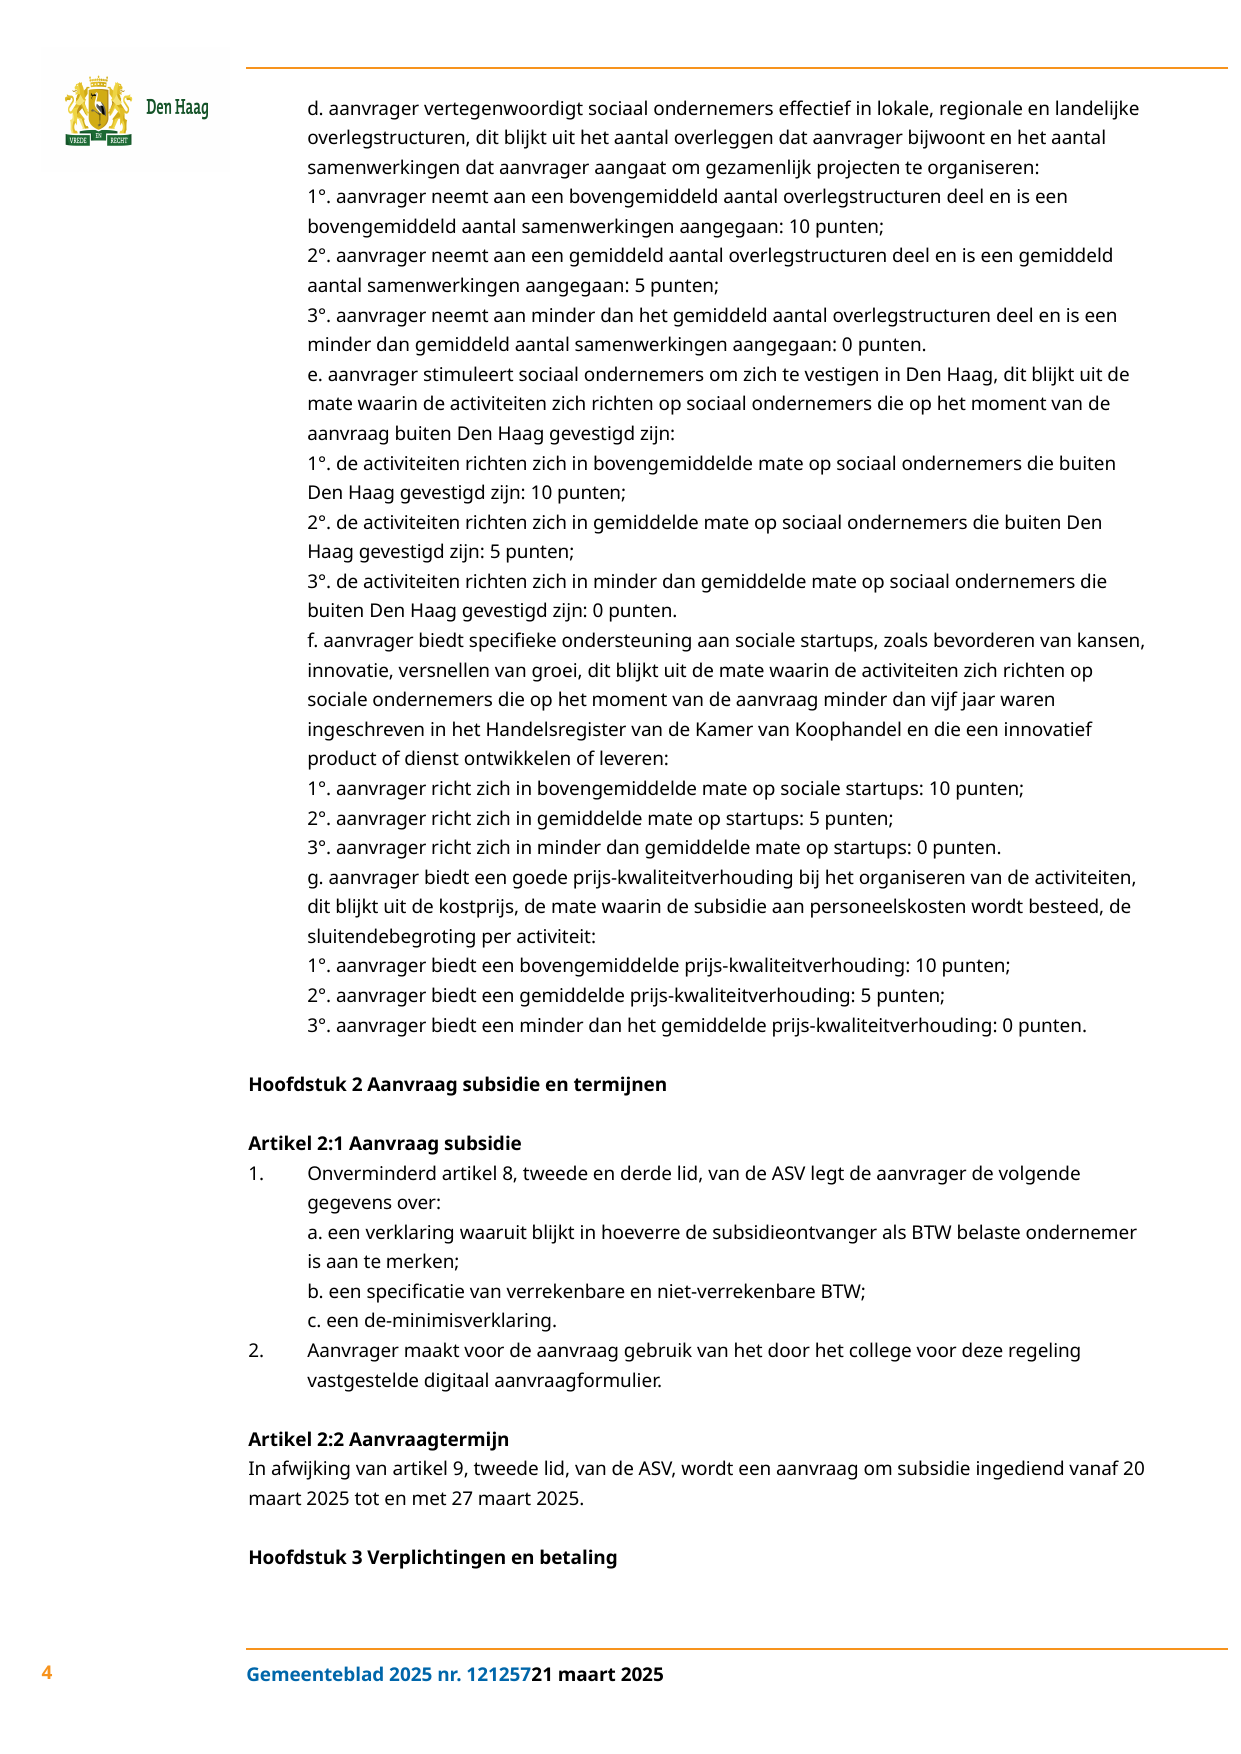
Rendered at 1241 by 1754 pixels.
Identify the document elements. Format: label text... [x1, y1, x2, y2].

list 1°. aanvrager biedt een bovengemiddelde prijs-kwaliteitverhouding: 10 punten; [248, 953, 1152, 978]
list g. aanvrager biedt een goede prijs-kwaliteitverhouding bij het organiseren van de activiteiten, dit blijkt uit de kostprijs, de mate waarin de subsidie aan personeelskosten wordt besteed, de sluitendebegroting per activiteit: [248, 864, 1152, 949]
list f. aanvrager biedt specifieke ondersteuning aan sociale startups, zoals bevorderen van kansen, innovatie, versnellen van groei, dit blijkt uit de mate waarin de activiteiten zich richten op sociale ondernemers die op het moment van de aanvraag minder dan vijf jaar waren ingeschreven in het Handelsregister van de Kamer van Koophandel en die een innovatief product of dienst ontwikkelen of leveren: [248, 627, 1152, 771]
list 1°. aanvrager neemt aan een bovengemiddeld aantal overlegstructuren deel en is een bovengemiddeld aantal samenwerkingen aangegaan: 10 punten; [248, 183, 1152, 239]
list 3°. aanvrager neemt aan minder dan het gemiddeld aantal overlegstructuren deel en is een minder dan gemiddeld aantal samenwerkingen aangegaan: 0 punten. [248, 302, 1152, 357]
list 2°. aanvrager neemt aan een gemiddeld aantal overlegstructuren deel en is een gemiddeld aantal samenwerkingen aangegaan: 5 punten; [248, 243, 1152, 298]
list b. een specificatie van verrekenbare en niet-verrekenbare BTW; [248, 1278, 1152, 1304]
list 1°. de activiteiten richten zich in bovengemiddelde mate op sociaal ondernemers die buiten Den Haag gevestigd zijn: 10 punten; [248, 450, 1152, 505]
list 2°. de activiteiten richten zich in gemiddelde mate op sociaal ondernemers die buiten Den Haag gevestigd zijn: 5 punten; [248, 509, 1152, 564]
list c. een de-minimisverklaring. [248, 1308, 1152, 1333]
text Hoofdstuk 2 Aanvraag subsidie en termijnen [248, 1071, 1152, 1097]
list a. een verklaring waaruit blijkt in hoeverre de subsidieontvanger als BTW belaste ondernemer is aan te merken; [248, 1219, 1152, 1274]
list 2°. aanvrager biedt een gemiddelde prijs-kwaliteitverhouding: 5 punten; [248, 982, 1152, 1008]
text Artikel 2:2 Aanvraagtermijn [248, 1426, 1152, 1452]
text Artikel 2:1 Aanvraag subsidie [248, 1130, 1152, 1156]
list d. aanvrager vertegenwoordigt sociaal ondernemers effectief in lokale, regionale en landelijke overlegstructuren, dit blijkt uit het aantal overleggen dat aanvrager bijwoont en het aantal samenwerkingen dat aanvrager aangaat om gezamenlijk projecten te organiseren: [248, 95, 1152, 180]
list 1°. aanvrager richt zich in bovengemiddelde mate op sociale startups: 10 punten; [248, 775, 1152, 801]
list 3°. aanvrager richt zich in minder dan gemiddelde mate op startups: 0 punten. [248, 834, 1152, 860]
list e. aanvrager stimuleert sociaal ondernemers om zich te vestigen in Den Haag, dit blijkt uit de mate waarin de activiteiten zich richten op sociaal ondernemers die op het moment van de aanvraag buiten Den Haag gevestigd zijn: [248, 361, 1152, 446]
list 2°. aanvrager richt zich in gemiddelde mate op startups: 5 punten; [248, 805, 1152, 831]
picture [41, 47, 231, 172]
text In afwijking van artikel 9, tweede lid, van de ASV, wordt een aanvraag om subsidie ingediend vanaf 20 maart 2025 tot en met 27 maart 2025. [248, 1456, 1152, 1511]
list Onverminderd artikel 8, tweede en derde lid, van de ASV legt de aanvrager de volgende gegevens over: [248, 1160, 1152, 1215]
list Aanvrager maakt voor de aanvraag gebruik van het door het college voor deze regeling vastgestelde digitaal aanvraagformulier. [248, 1337, 1152, 1393]
text Hoofdstuk 3 Verplichtingen en betaling [248, 1544, 1152, 1570]
list 3°. de activiteiten richten zich in minder dan gemiddelde mate op sociaal ondernemers die buiten Den Haag gevestigd zijn: 0 punten. [248, 568, 1152, 623]
list 3°. aanvrager biedt een minder dan het gemiddelde prijs-kwaliteitverhouding: 0 punten. [248, 1012, 1152, 1038]
